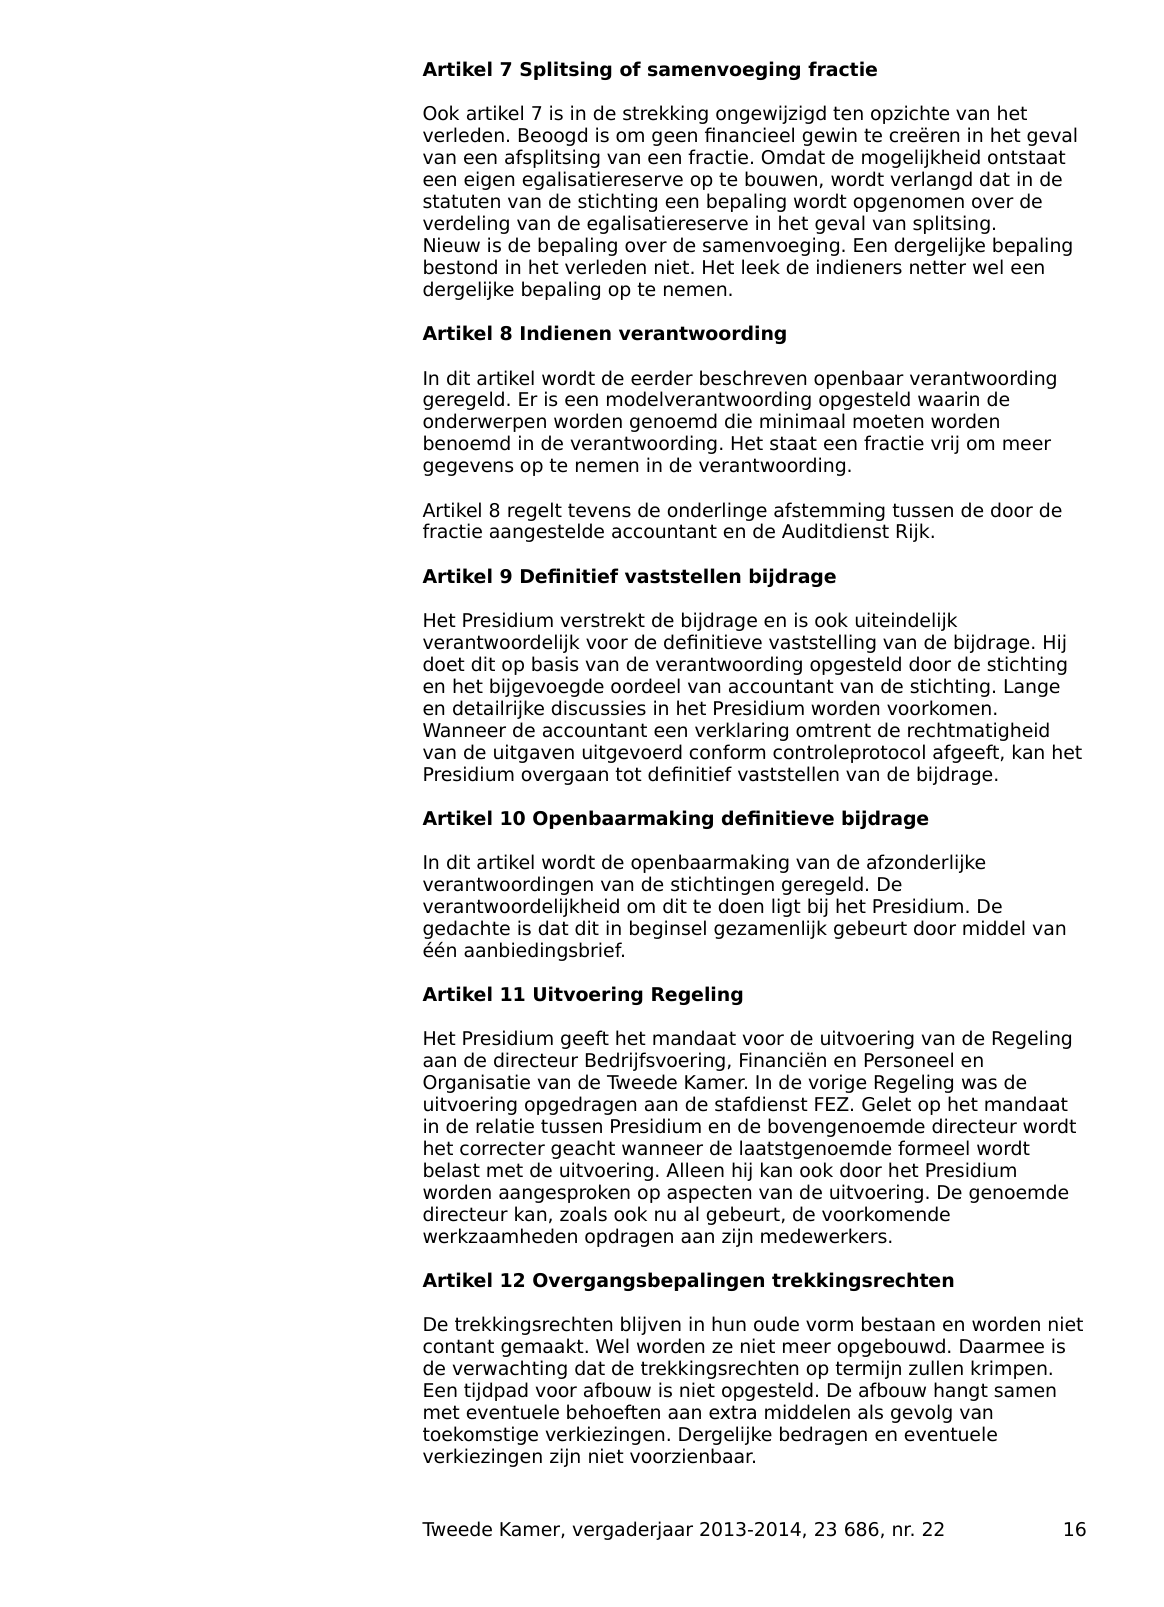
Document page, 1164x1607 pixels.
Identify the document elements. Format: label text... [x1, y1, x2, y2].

text Nieuw is de bepaling over de samenvoeging. Een dergelijke bepaling bestond in het verleden niet. Het leek de indieners netter wel een dergelijke bepaling op te nemen. [422, 235, 1087, 301]
text In dit artikel wordt de eerder beschreven openbaar verantwoording geregeld. Er is een modelverantwoording opgesteld waarin de onderwerpen worden genoemd die minimaal moeten worden benoemd in de verantwoording. Het staat een fractie vrij om meer gegevens op te nemen in de verantwoording. [422, 367, 1087, 477]
subtitle Artikel 12 Overgangsbepalingen trekkingsrechten [422, 1270, 1087, 1292]
text Het Presidium geeft het mandaat voor de uitvoering van de Regeling aan de directeur Bedrijfsvoering, Financiën en Personeel en Organisatie van de Tweede Kamer. In de vorige Regeling was de uitvoering opgedragen aan de stafdienst FEZ. Gelet op het mandaat in de relatie tussen Presidium en de bovengenoemde directeur wordt het correcter geacht wanneer de laatstgenoemde formeel wordt belast met de uitvoering. Alleen hij kan ook door het Presidium worden aangesproken op aspecten van de uitvoering. De genoemde directeur kan, zoals ook nu al gebeurt, de voorkomende werkzaamheden opdragen aan zijn medewerkers. [422, 1028, 1087, 1248]
text De trekkingsrechten blijven in hun oude vorm bestaan en worden niet contant gemaakt. Wel worden ze niet meer opgebouwd. Daarmee is de verwachting dat de trekkingsrechten op termijn zullen krimpen. Een tijdpad voor afbouw is niet opgesteld. De afbouw hangt samen met eventuele behoeften aan extra middelen als gevolg van toekomstige verkiezingen. Dergelijke bedragen en eventuele verkiezingen zijn niet voorzienbaar. [422, 1314, 1087, 1468]
subtitle Artikel 9 Definitief vaststellen bijdrage [422, 566, 1087, 588]
subtitle Artikel 11 Uitvoering Regeling [422, 984, 1087, 1006]
text Ook artikel 7 is in de strekking ongewijzigd ten opzichte van het verleden. Beoogd is om geen financieel gewin te creëren in het geval van een afsplitsing van een fractie. Omdat de mogelijkheid ontstaat een eigen egalisatiereserve op te bouwen, wordt verlangd dat in de statuten van de stichting een bepaling wordt opgenomen over de verdeling van de egalisatiereserve in het geval van splitsing. [422, 103, 1087, 235]
subtitle Artikel 7 Splitsing of samenvoeging fractie [422, 59, 1087, 81]
text Het Presidium verstrekt de bijdrage en is ook uiteindelijk verantwoordelijk voor de definitieve vaststelling van de bijdrage. Hij doet dit op basis van de verantwoording opgesteld door de stichting en het bijgevoegde oordeel van accountant van de stichting. Lange en detailrijke discussies in het Presidium worden voorkomen. Wanneer de accountant een verklaring omtrent de rechtmatigheid van de uitgaven uitgevoerd conform controleprotocol afgeeft, kan het Presidium overgaan tot definitief vaststellen van de bijdrage. [422, 610, 1087, 786]
subtitle Artikel 8 Indienen verantwoording [422, 323, 1087, 345]
text Artikel 8 regelt tevens de onderlinge afstemming tussen de door de fractie aangestelde accountant en de Auditdienst Rijk. [422, 499, 1087, 543]
subtitle Artikel 10 Openbaarmaking definitieve bijdrage [422, 808, 1087, 830]
text In dit artikel wordt de openbaarmaking van de afzonderlijke verantwoordingen van de stichtingen geregeld. De verantwoordelijkheid om dit te doen ligt bij het Presidium. De gedachte is dat dit in beginsel gezamenlijk gebeurt door middel van één aanbiedingsbrief. [422, 852, 1087, 962]
